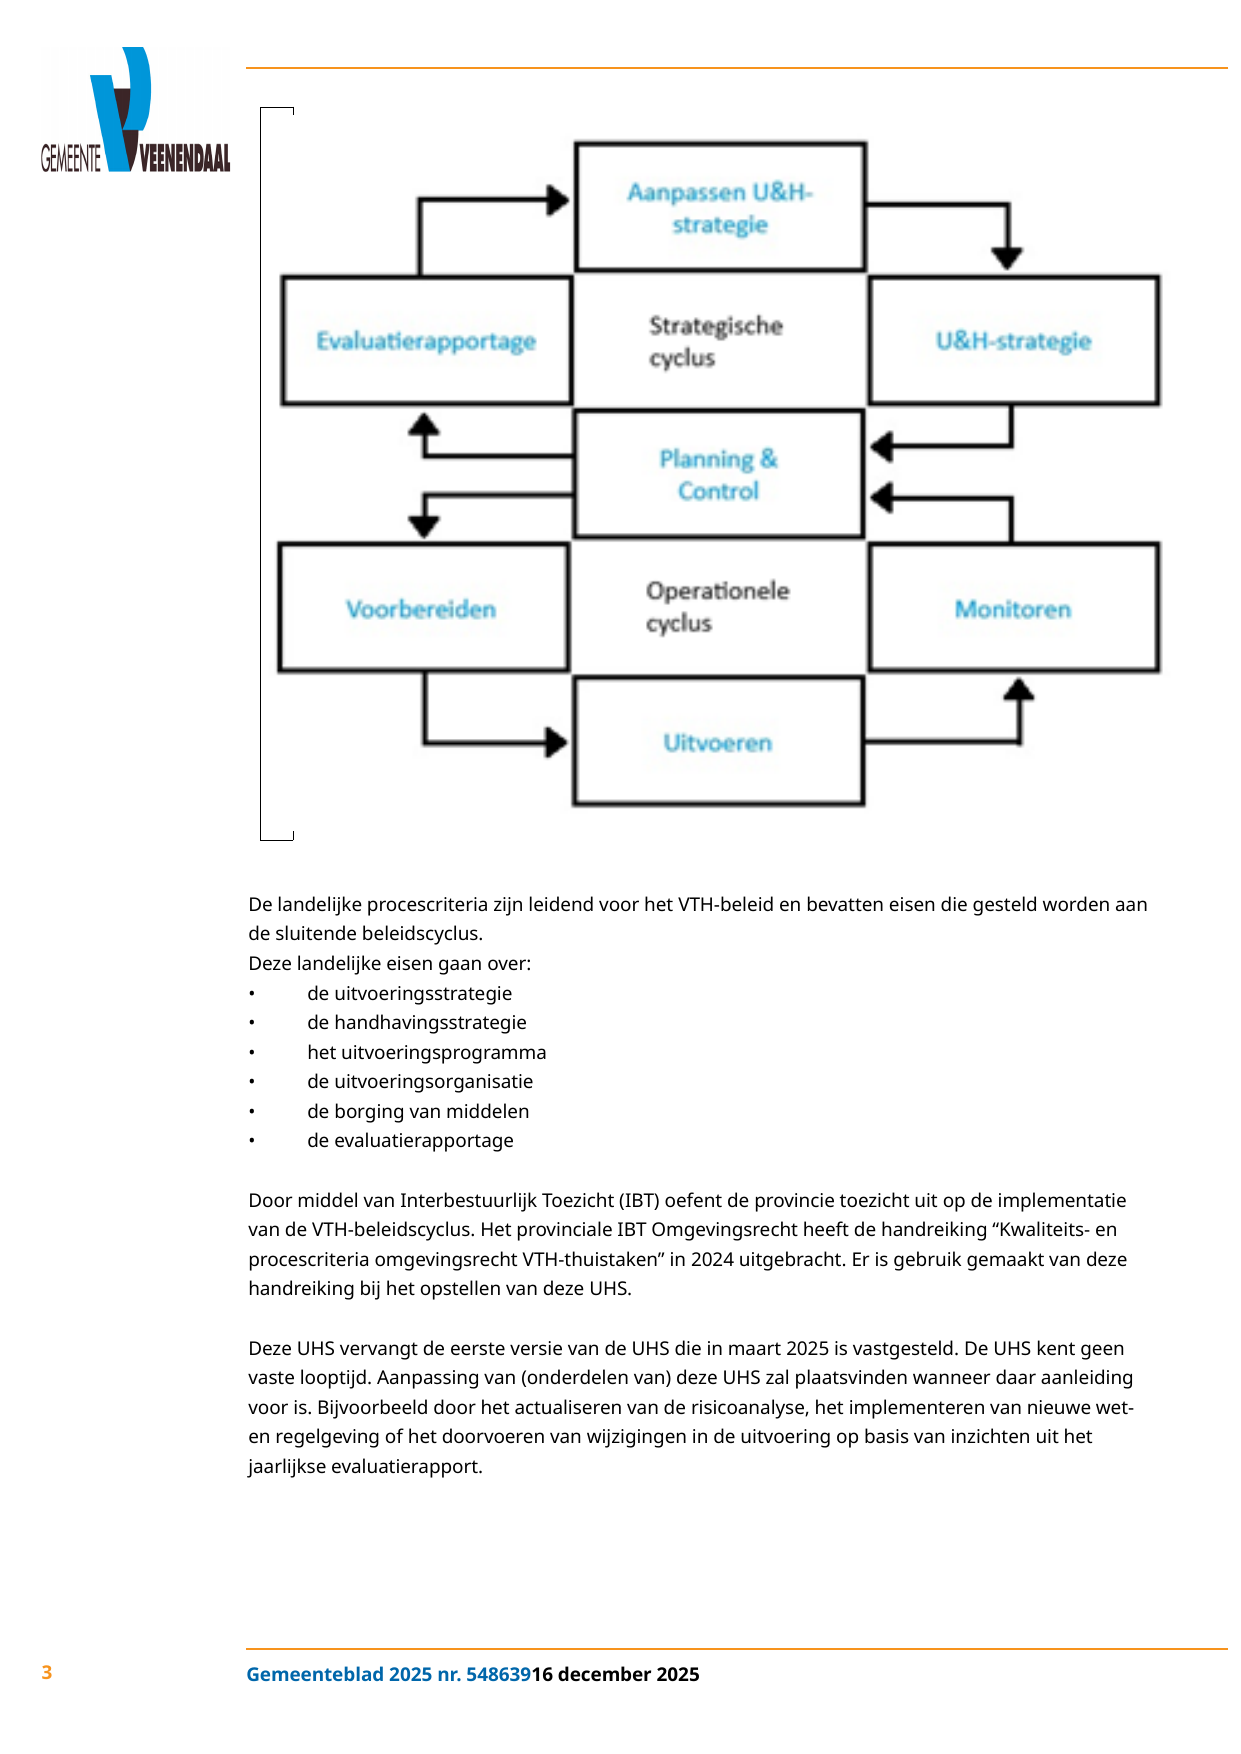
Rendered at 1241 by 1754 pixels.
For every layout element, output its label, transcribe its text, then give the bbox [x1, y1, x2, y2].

list de evaluatierapportage [248, 1128, 1152, 1153]
picture [268, 115, 1173, 831]
text Deze UHS vervangt de eerste versie van de UHS die in maart 2025 is vastgesteld. De UHS kent geen vaste looptijd. Aanpassing van (onderdelen van) deze UHS zal plaatsvinden wanneer daar aanleiding voor is. Bijvoorbeeld door het actualiseren van de risicoanalyse, het implementeren van nieuwe wet- en regelgeving of het doorvoeren van wijzigingen in de uitvoering op basis van inzichten uit het jaarlijkse evaluatierapport. [248, 1335, 1152, 1479]
list het uitvoeringsprogramma [248, 1039, 1152, 1064]
text De landelijke procescriteria zijn leidend voor het VTH-beleid en bevatten eisen die gesteld worden aan de sluitende beleidscyclus. [248, 891, 1152, 946]
picture [123, 47, 231, 172]
list de uitvoeringsorganisatie [248, 1068, 1152, 1094]
list de borging van middelen [248, 1098, 1152, 1124]
list de uitvoeringsstrategie [248, 980, 1152, 1005]
text Door middel van Interbestuurlijk Toezicht (IBT) oefent de provincie toezicht uit op de implementatie van de VTH-beleidscyclus. Het provinciale IBT Omgevingsrecht heeft de handreiking “Kwaliteits- en procescriteria omgevingsrecht VTH-thuistaken” in 2024 uitgebracht. Er is gebruik gemaakt van deze handreiking bij het opstellen van deze UHS. [248, 1187, 1152, 1301]
list de handhavingsstrategie [248, 1009, 1152, 1035]
text Deze landelijke eisen gaan over: [248, 950, 1152, 976]
picture [41, 47, 130, 172]
